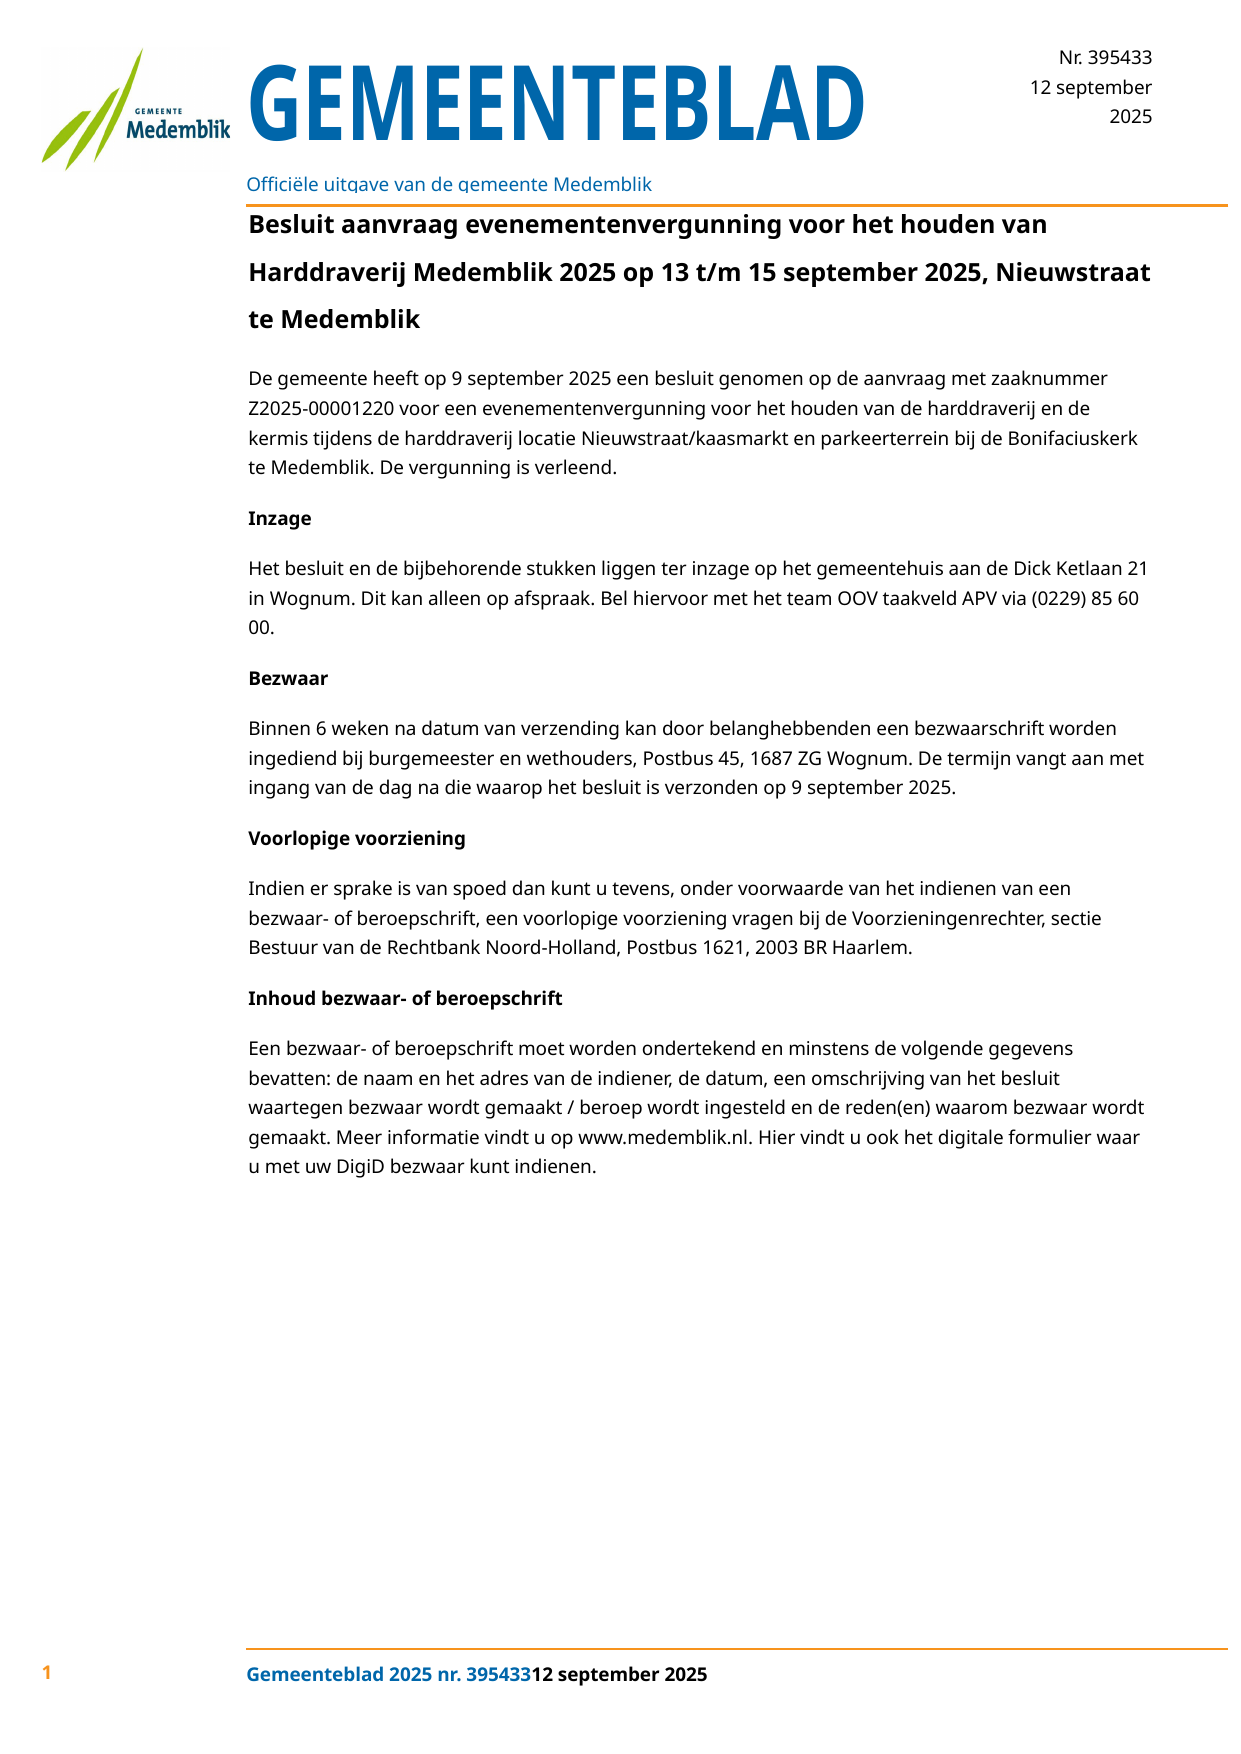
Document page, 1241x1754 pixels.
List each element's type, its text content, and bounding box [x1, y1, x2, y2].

text Bezwaar [248, 665, 1152, 690]
text Besluit aanvraag evenementenvergunning voor het houden van Harddraverij Medemblik 2025 op 13 t/m 15 september 2025, Nieuwstraat te Medemblik [248, 207, 1152, 336]
text De gemeente heeft op 9 september 2025 een besluit genomen op de aanvraag met zaaknummer Z2025-00001220 voor een evenementenvergunning voor het houden van de harddraverij en de kermis tijdens de harddraverij locatie Nieuwstraat/kaasmarkt en parkeerterrein bij de Bonifaciuskerk te Medemblik. De vergunning is verleend. [248, 366, 1152, 480]
text Indien er sprake is van spoed dan kunt u tevens, onder voorwaarde van het indienen van een bezwaar- of beroepschrift, een voorlopige voorziening vragen bij de Voorzieningenrechter, sectie Bestuur van de Rechtbank Noord-Holland, Postbus 1621, 2003 BR Haarlem. [248, 875, 1152, 960]
text Inhoud bezwaar- of beroepschrift [248, 985, 1152, 1010]
text Een bezwaar- of beroepschrift moet worden ondertekend en minstens de volgende gegevens bevatten: de naam en het adres van de indiener, de datum, een omschrijving van het besluit waartegen bezwaar wordt gemaakt / beroep wordt ingesteld en de reden(en) waarom bezwaar wordt gemaakt. Meer informatie vindt u op www.medemblik.nl. Hier vindt u ook het digitale formulier waar u met uw DigiD bezwaar kunt indienen. [248, 1035, 1152, 1179]
text Voorlopige voorziening [248, 825, 1152, 850]
text Inzage [248, 505, 1152, 530]
text Binnen 6 weken na datum van verzending kan door belanghebbenden een bezwaarschrift worden ingediend bij burgemeester en wethouders, Postbus 45, 1687 ZG Wognum. De termijn vangt aan met ingang van de dag na die waarop het besluit is verzonden op 9 september 2025. [248, 715, 1152, 800]
picture [41, 47, 231, 172]
text Het besluit en de bijbehorende stukken liggen ter inzage op het gemeentehuis aan de Dick Ketlaan 21 in Wognum. Dit kan alleen op afspraak. Bel hiervoor met het team OOV taakveld APV via (0229) 85 60 00. [248, 555, 1152, 640]
